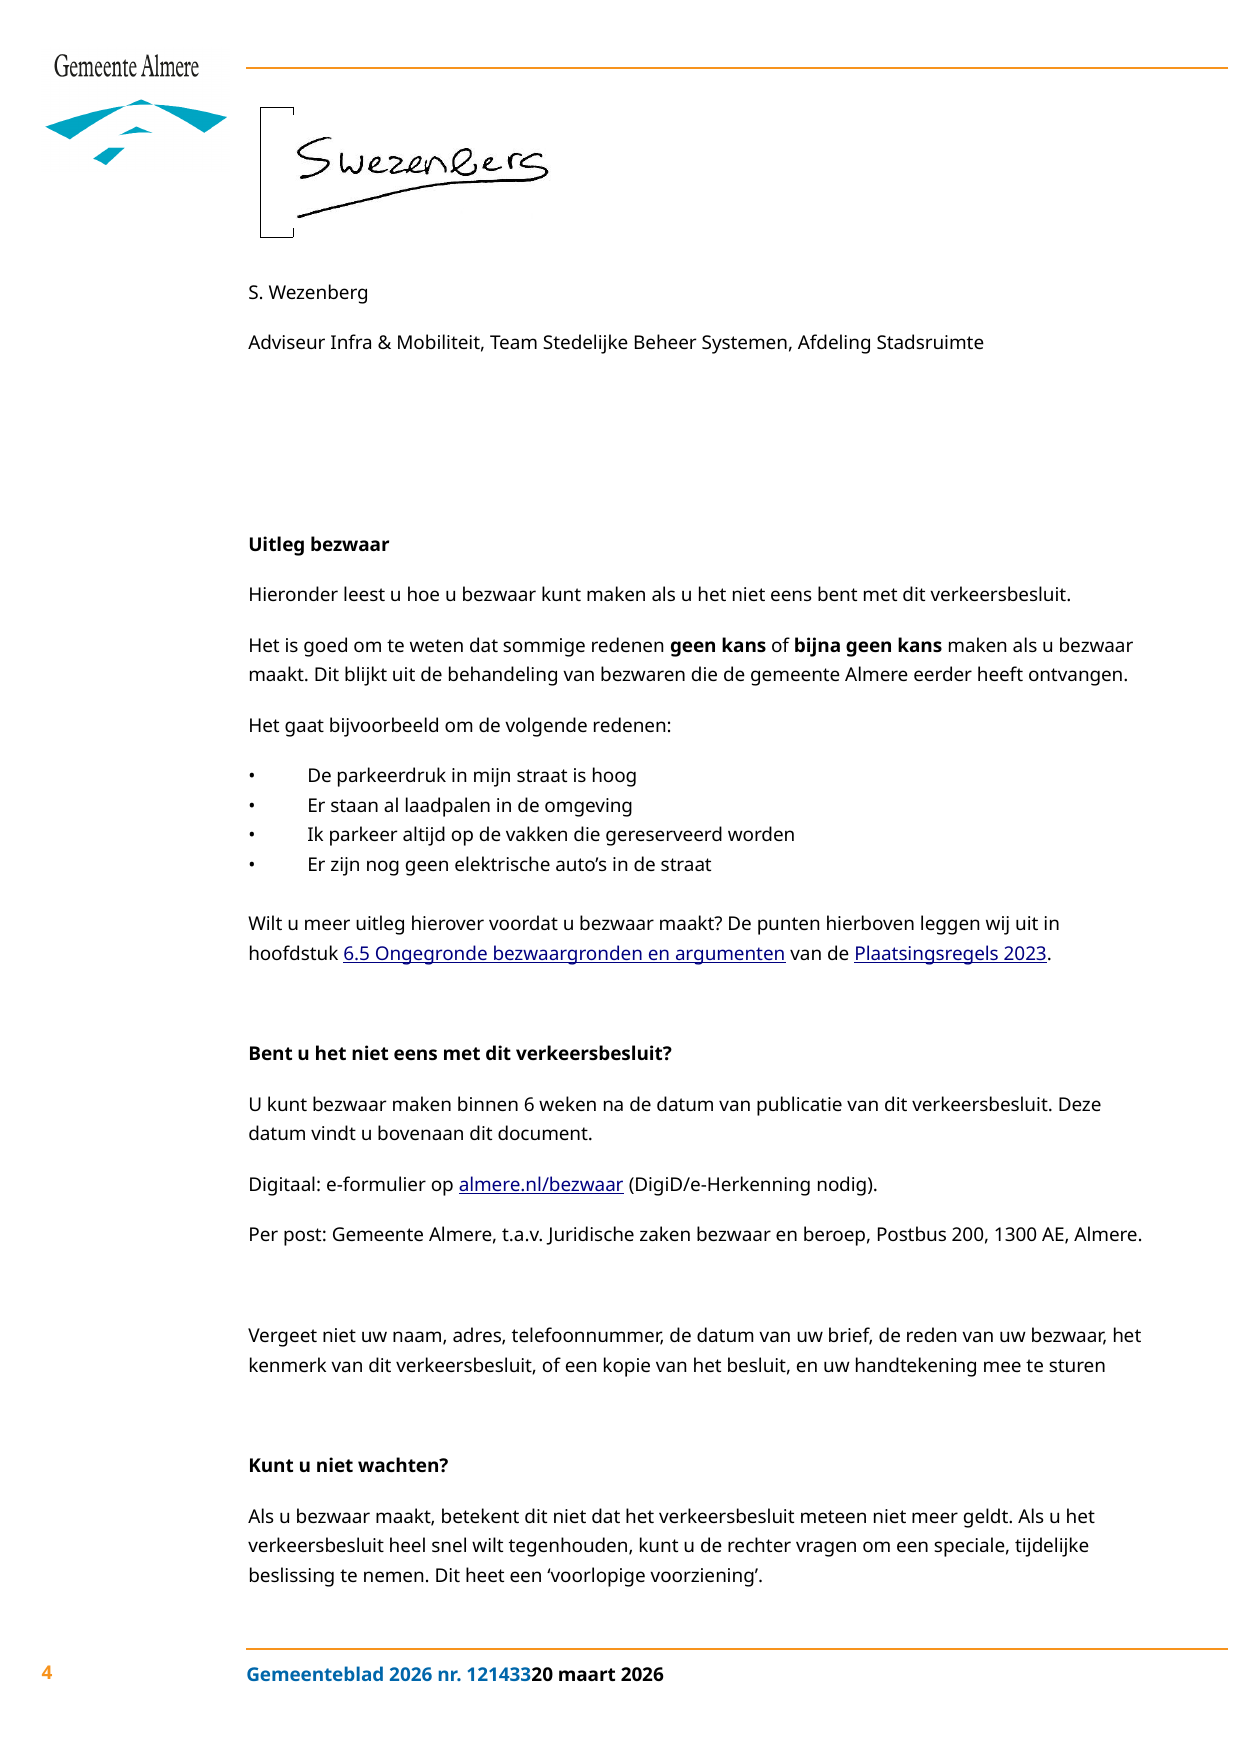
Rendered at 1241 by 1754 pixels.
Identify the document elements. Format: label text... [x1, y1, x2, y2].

picture [41, 47, 231, 172]
text Als u bezwaar maakt, betekent dit niet dat het verkeersbesluit meteen niet meer geldt. Als u het verkeersbesluit heel snel wilt tegenhouden, kunt u de rechter vragen om een speciale, tijdelijke beslissing te nemen. Dit heet een ‘voorlopige voorziening’. [248, 1503, 1152, 1588]
text Kunt u niet wachten? [248, 1453, 1152, 1478]
text U kunt bezwaar maken binnen 6 weken na de datum van publicatie van dit verkeersbesluit. Deze datum vindt u bovenaan dit document. [248, 1091, 1152, 1146]
text Uitleg bezwaar [248, 531, 1152, 557]
text Digitaal: e-formulier op almere.nl/bezwaar (DigiD/e-Herkenning nodig). [248, 1171, 1152, 1197]
list Ik parkeer altijd op de vakken die gereserveerd worden [248, 821, 1152, 847]
text Het gaat bijvoorbeeld om de volgende redenen: [248, 712, 1152, 738]
text Hieronder leest u hoe u bezwaar kunt maken als u het niet eens bent met dit verkeersbesluit. [248, 581, 1152, 607]
text Adviseur Infra & Mobiliteit, Team Stedelijke Beheer Systemen, Afdeling Stadsruimte [248, 329, 1152, 355]
text Het is goed om te weten dat sommige redenen geen kans of bijna geen kans maken als u bezwaar maakt. Dit blijkt uit de behandeling van bezwaren die de gemeente Almere eerder heeft ontvangen. [248, 632, 1152, 687]
text Per post: Gemeente Almere, t.a.v. Juridische zaken bezwaar en beroep, Postbus 200, 1300 AE, Almere. [248, 1221, 1152, 1247]
text Bent u het niet eens met dit verkeersbesluit? [248, 1041, 1152, 1066]
text Vergeet niet uw naam, adres, telefoonnummer, de datum van uw brief, de reden van uw bezwaar, het kenmerk van dit verkeersbesluit, of een kopie van het besluit, en uw handtekening mee te sturen [248, 1322, 1152, 1378]
picture [268, 115, 576, 228]
list Er zijn nog geen elektrische auto’s in de straat [248, 851, 1152, 877]
list Er staan al laadpalen in de omgeving [248, 792, 1152, 818]
list De parkeerdruk in mijn straat is hoog [248, 762, 1152, 788]
text S. Wezenberg [248, 279, 1152, 305]
text Wilt u meer uitleg hierover voordat u bezwaar maakt? De punten hierboven leggen wij uit in hoofdstuk 6.5 Ongegronde bezwaargronden en argumenten van de Plaatsingsregels 2023. [248, 910, 1152, 966]
